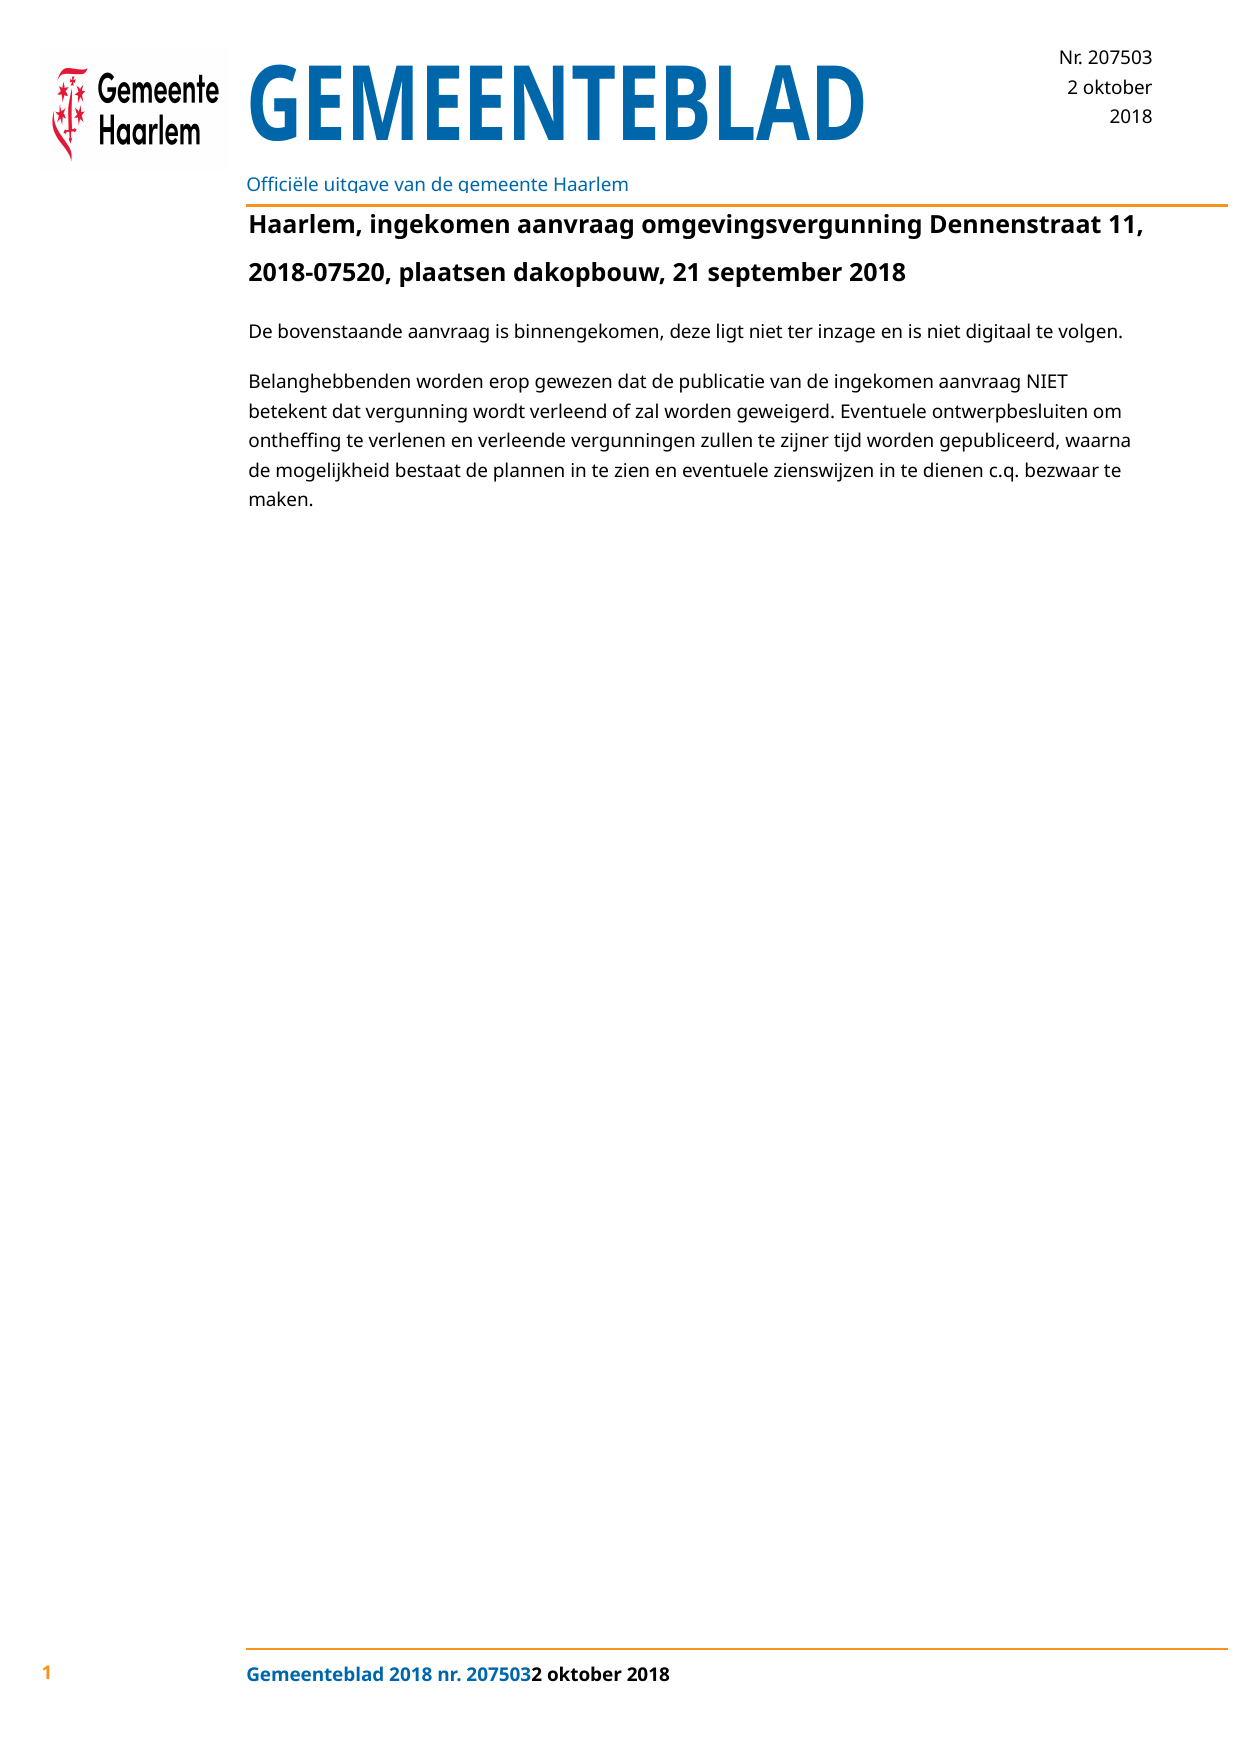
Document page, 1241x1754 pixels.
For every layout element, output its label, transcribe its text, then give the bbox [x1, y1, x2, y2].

picture [41, 47, 231, 172]
text De bovenstaande aanvraag is binnengekomen, deze ligt niet ter inzage en is niet digitaal te volgen. [248, 318, 1152, 344]
text Belanghebbenden worden erop gewezen dat de publicatie van de ingekomen aanvraag NIET betekent dat vergunning wordt verleend of zal worden geweigerd. Eventuele ontwerpbesluiten om ontheffing te verlenen en verleende vergunningen zullen te zijner tijd worden gepubliceerd, waarna de mogelijkheid bestaat de plannen in te zien en eventuele zienswijzen in te dienen c.q. bezwaar te maken. [248, 368, 1152, 512]
text Haarlem, ingekomen aanvraag omgevingsvergunning Dennenstraat 11, 2018-07520, plaatsen dakopbouw, 21 september 2018 [248, 207, 1152, 288]
